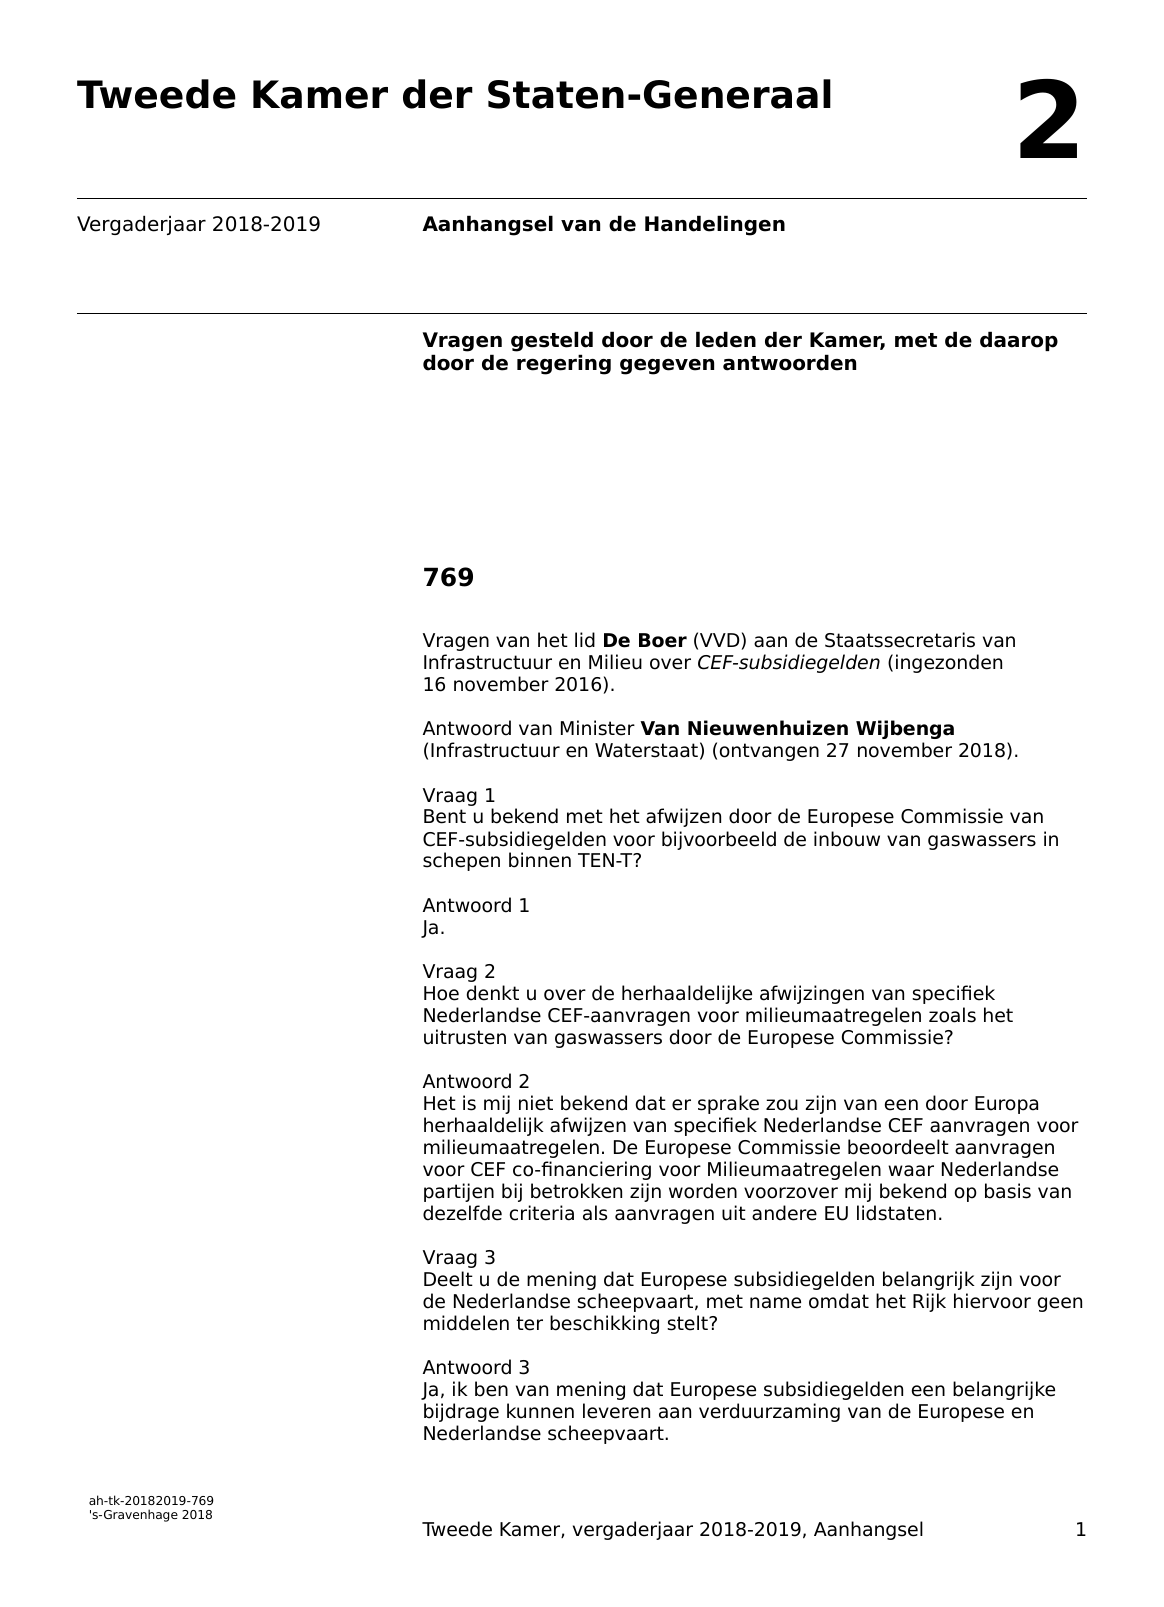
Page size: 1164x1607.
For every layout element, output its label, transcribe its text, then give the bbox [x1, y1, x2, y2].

text Vraag 1 [422, 784, 1087, 806]
text Vragen van het lid De Boer (VVD) aan de Staatssecretaris van Infrastructuur en Milieu over CEF-subsidiegelden (ingezonden 16 november 2016). [422, 630, 1087, 696]
table_cell Vragen gesteld door de leden der Kamer, met de daarop door de regering gegeven antwoorden [422, 314, 1087, 375]
text Antwoord van Minister Van Nieuwenhuizen Wijbenga (Infrastructuur en Waterstaat) (ontvangen 27 november 2018). [422, 718, 1087, 762]
table_header Tweede Kamer der Staten-Generaal [77, 59, 886, 198]
text Deelt u de mening dat Europese subsidiegelden belangrijk zijn voor de Nederlandse scheepvaart, met name omdat het Rijk hiervoor geen middelen ter beschikking stelt? [422, 1269, 1087, 1335]
text 769 [422, 563, 1087, 592]
text Vraag 2 [422, 961, 1087, 983]
text Bent u bekend met het afwijzen door de Europese Commissie van CEF-subsidiegelden voor bijvoorbeeld de inbouw van gaswassers in schepen binnen TEN-T? [422, 806, 1087, 872]
text Ja. [422, 917, 1087, 938]
table_header 2 [886, 59, 1087, 198]
table_cell Aanhangsel van de Handelingen [422, 199, 1087, 313]
table_cell Vergaderjaar 2018-2019 [77, 199, 422, 313]
text Hoe denkt u over de herhaaldelijke afwijzingen van specifiek Nederlandse CEF-aanvragen voor milieumaatregelen zoals het uitrusten van gaswassers door de Europese Commissie? [422, 983, 1087, 1049]
text Antwoord 1 [422, 894, 1087, 917]
table_cell [77, 314, 422, 375]
text Vraag 3 [422, 1247, 1087, 1269]
text Antwoord 2 [422, 1071, 1087, 1093]
text Het is mij niet bekend dat er sprake zou zijn van een door Europa herhaaldelijk afwijzen van specifiek Nederlandse CEF aanvragen voor milieumaatregelen. De Europese Commissie beoordeelt aanvragen voor CEF co-financiering voor Milieumaatregelen waar Nederlandse partijen bij betrokken zijn worden voorzover mij bekend op basis van dezelfde criteria als aanvragen uit andere EU lidstaten. [422, 1093, 1087, 1225]
text Ja, ik ben van mening dat Europese subsidiegelden een belangrijke bijdrage kunnen leveren aan verduurzaming van de Europese en Nederlandse scheepvaart. [422, 1379, 1087, 1445]
text ah-tk-20182019-769 [88, 1494, 323, 1508]
text 's-Gravenhage 2018 [88, 1508, 323, 1522]
text Antwoord 3 [422, 1357, 1087, 1379]
